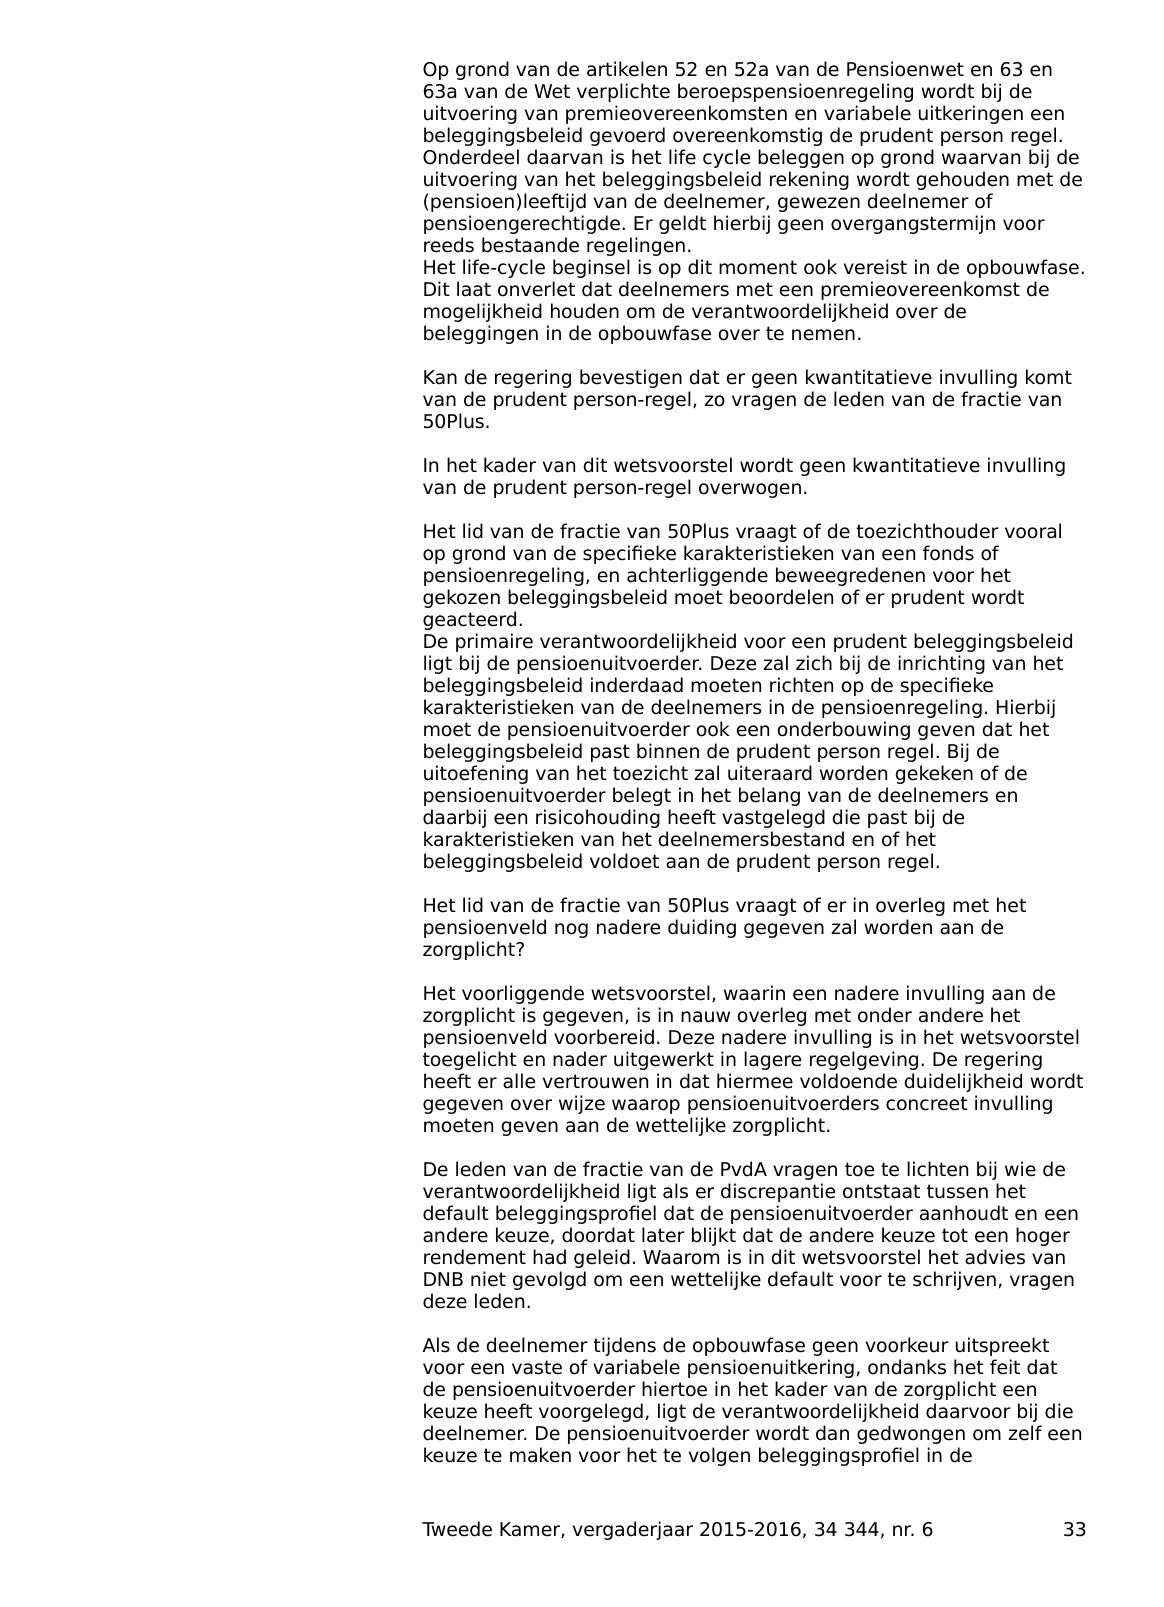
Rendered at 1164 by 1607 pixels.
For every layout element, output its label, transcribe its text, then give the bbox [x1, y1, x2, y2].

text Het lid van de fractie van 50Plus vraagt of er in overleg met het pensioenveld nog nadere duiding gegeven zal worden aan de zorgplicht? [422, 895, 1087, 961]
text Het life-cycle beginsel is op dit moment ook vereist in de opbouwfase. [422, 257, 1087, 279]
text Als de deelnemer tijdens de opbouwfase geen voorkeur uitspreekt voor een vaste of variabele pensioenuitkering, ondanks het feit dat de pensioenuitvoerder hiertoe in het kader van de zorgplicht een keuze heeft voorgelegd, ligt de verantwoordelijkheid daarvoor bij die deelnemer. De pensioenuitvoerder wordt dan gedwongen om zelf een keuze te maken voor het te volgen beleggingsprofiel in de [422, 1335, 1087, 1467]
text Kan de regering bevestigen dat er geen kwantitatieve invulling komt van de prudent person-regel, zo vragen de leden van de fractie van 50Plus. [422, 367, 1087, 433]
text Het lid van de fractie van 50Plus vraagt of de toezichthouder vooral op grond van de specifieke karakteristieken van een fonds of pensioenregeling, en achterliggende beweegredenen voor het gekozen beleggingsbeleid moet beoordelen of er prudent wordt geacteerd. [422, 521, 1087, 631]
text Op grond van de artikelen 52 en 52a van de Pensioenwet en 63 en 63a van de Wet verplichte beroepspensioenregeling wordt bij de uitvoering van premieovereenkomsten en variabele uitkeringen een beleggingsbeleid gevoerd overeenkomstig de prudent person regel. Onderdeel daarvan is het life cycle beleggen op grond waarvan bij de uitvoering van het beleggingsbeleid rekening wordt gehouden met de (pensioen)leeftijd van de deelnemer, gewezen deelnemer of pensioengerechtigde. Er geldt hierbij geen overgangstermijn voor reeds bestaande regelingen. [422, 59, 1087, 257]
text Het voorliggende wetsvoorstel, waarin een nadere invulling aan de zorgplicht is gegeven, is in nauw overleg met onder andere het pensioenveld voorbereid. Deze nadere invulling is in het wetsvoorstel toegelicht en nader uitgewerkt in lagere regelgeving. De regering heeft er alle vertrouwen in dat hiermee voldoende duidelijkheid wordt gegeven over wijze waarop pensioenuitvoerders concreet invulling moeten geven aan de wettelijke zorgplicht. [422, 983, 1087, 1137]
text Dit laat onverlet dat deelnemers met een premieovereenkomst de mogelijkheid houden om de verantwoordelijkheid over de beleggingen in de opbouwfase over te nemen. [422, 279, 1087, 345]
text De leden van de fractie van de PvdA vragen toe te lichten bij wie de verantwoordelijkheid ligt als er discrepantie ontstaat tussen het default beleggingsprofiel dat de pensioenuitvoerder aanhoudt en een andere keuze, doordat later blijkt dat de andere keuze tot een hoger rendement had geleid. Waarom is in dit wetsvoorstel het advies van DNB niet gevolgd om een wettelijke default voor te schrijven, vragen deze leden. [422, 1159, 1087, 1313]
text In het kader van dit wetsvoorstel wordt geen kwantitatieve invulling van de prudent person-regel overwogen. [422, 455, 1087, 499]
text De primaire verantwoordelijkheid voor een prudent beleggingsbeleid ligt bij de pensioenuitvoerder. Deze zal zich bij de inrichting van het beleggingsbeleid inderdaad moeten richten op de specifieke karakteristieken van de deelnemers in de pensioenregeling. Hierbij moet de pensioenuitvoerder ook een onderbouwing geven dat het beleggingsbeleid past binnen de prudent person regel. Bij de uitoefening van het toezicht zal uiteraard worden gekeken of de pensioenuitvoerder belegt in het belang van de deelnemers en daarbij een risicohouding heeft vastgelegd die past bij de karakteristieken van het deelnemersbestand en of het beleggingsbeleid voldoet aan de prudent person regel. [422, 631, 1087, 873]
